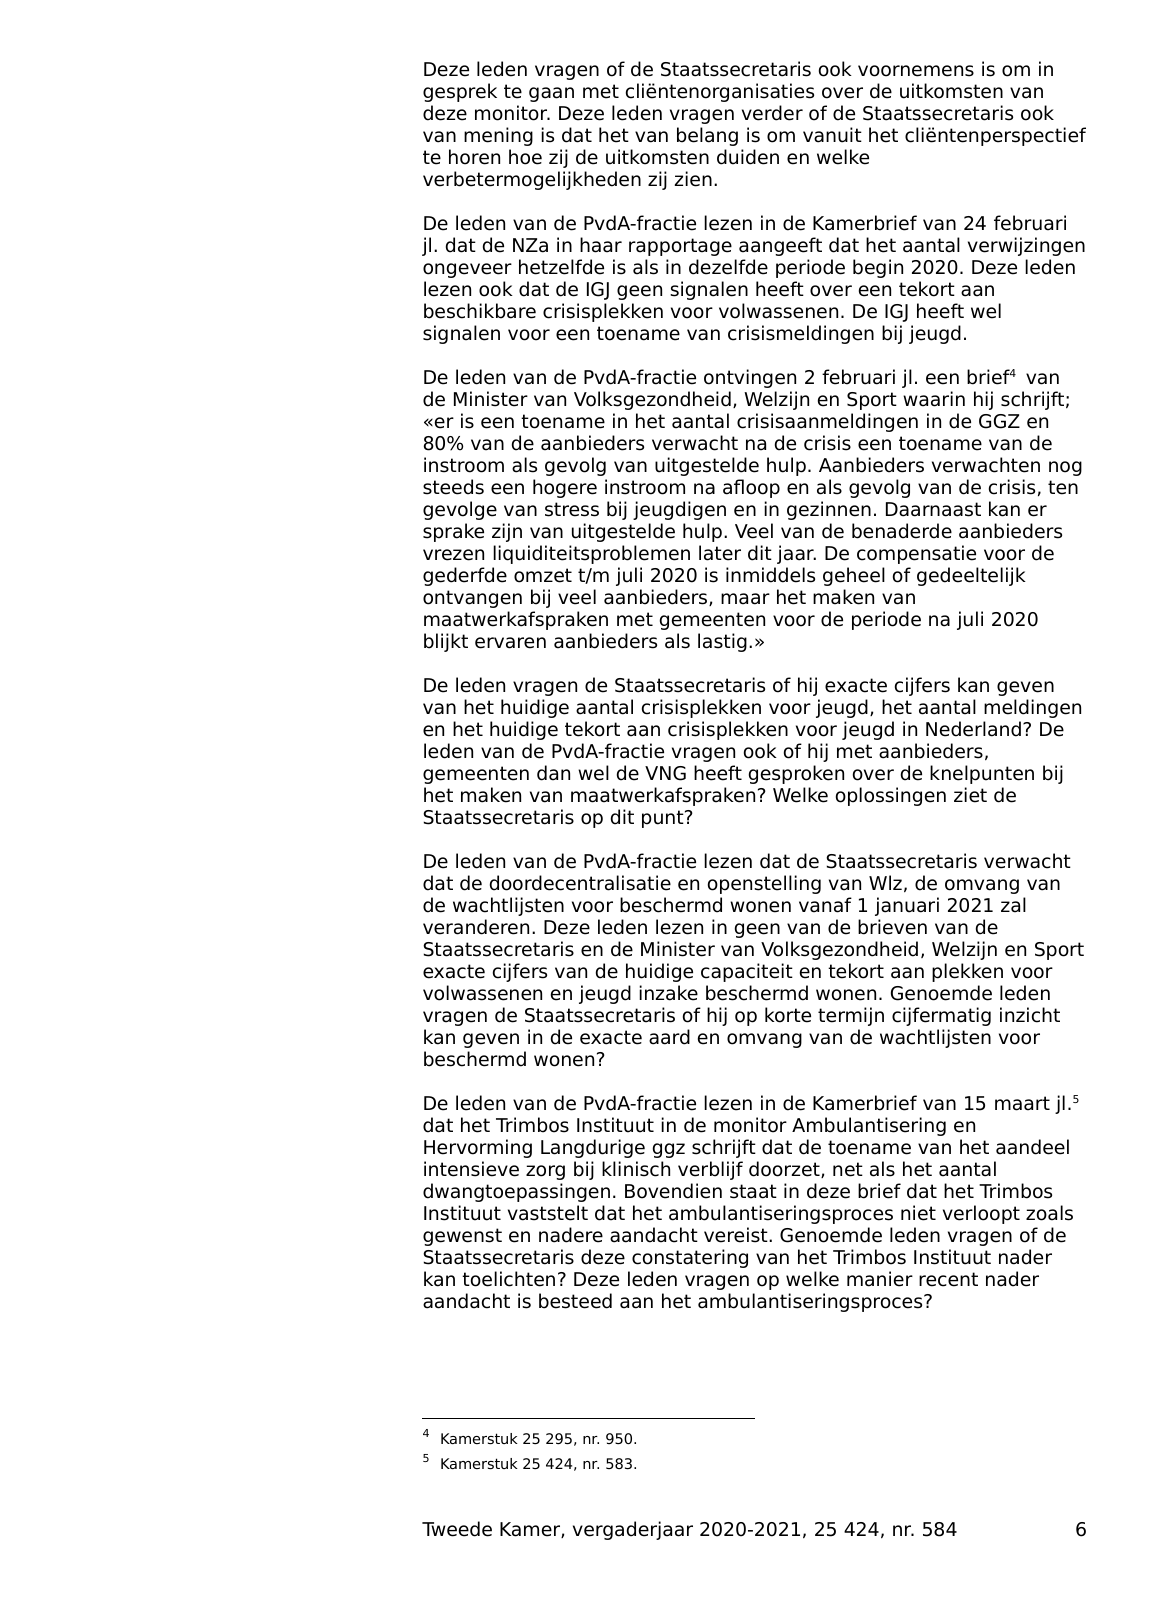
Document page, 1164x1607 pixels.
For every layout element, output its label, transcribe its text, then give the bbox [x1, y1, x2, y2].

text Kamerstuk 25 424, nr. 583. [422, 1452, 1087, 1474]
text De leden van de PvdA-fractie lezen in de Kamerbrief van 15 maart jl. dat het Trimbos Instituut in de monitor Ambulantisering en Hervorming Langdurige ggz schrijft dat de toename van het aandeel intensieve zorg bij klinisch verblijf doorzet, net als het aantal dwangtoepassingen. Bovendien staat in deze brief dat het Trimbos Instituut vaststelt dat het ambulantiseringsproces niet verloopt zoals gewenst en nadere aandacht vereist. Genoemde leden vragen of de Staatssecretaris deze constatering van het Trimbos Instituut nader kan toelichten? Deze leden vragen op welke manier recent nader aandacht is besteed aan het ambulantiseringsproces? [422, 1093, 1087, 1313]
text Deze leden vragen of de Staatssecretaris ook voornemens is om in gesprek te gaan met cliëntenorganisaties over de uitkomsten van deze monitor. Deze leden vragen verder of de Staatssecretaris ook van mening is dat het van belang is om vanuit het cliëntenperspectief te horen hoe zij de uitkomsten duiden en welke verbetermogelijkheden zij zien. [422, 59, 1087, 191]
text De leden van de PvdA-fractie lezen in de Kamerbrief van 24 februari jl. dat de NZa in haar rapportage aangeeft dat het aantal verwijzingen ongeveer hetzelfde is als in dezelfde periode begin 2020. Deze leden lezen ook dat de IGJ geen signalen heeft over een tekort aan beschikbare crisisplekken voor volwassenen. De IGJ heeft wel signalen voor een toename van crisismeldingen bij jeugd. [422, 213, 1087, 345]
text De leden van de PvdA-fractie ontvingen 2 februari jl. een brief van de Minister van Volksgezondheid, Welzijn en Sport waarin hij schrijft; «er is een toename in het aantal crisisaanmeldingen in de GGZ en 80% van de aanbieders verwacht na de crisis een toename van de instroom als gevolg van uitgestelde hulp. Aanbieders verwachten nog steeds een hogere instroom na afloop en als gevolg van de crisis, ten gevolge van stress bij jeugdigen en in gezinnen. Daarnaast kan er sprake zijn van uitgestelde hulp. Veel van de benaderde aanbieders vrezen liquiditeitsproblemen later dit jaar. De compensatie voor de gederfde omzet t/m juli 2020 is inmiddels geheel of gedeeltelijk ontvangen bij veel aanbieders, maar het maken van maatwerkafspraken met gemeenten voor de periode na juli 2020 blijkt ervaren aanbieders als lastig.» [422, 367, 1087, 653]
text Kamerstuk 25 295, nr. 950. [422, 1427, 1087, 1449]
text De leden vragen de Staatssecretaris of hij exacte cijfers kan geven van het huidige aantal crisisplekken voor jeugd, het aantal meldingen en het huidige tekort aan crisisplekken voor jeugd in Nederland? De leden van de PvdA-fractie vragen ook of hij met aanbieders, gemeenten dan wel de VNG heeft gesproken over de knelpunten bij het maken van maatwerkafspraken? Welke oplossingen ziet de Staatssecretaris op dit punt? [422, 675, 1087, 829]
text De leden van de PvdA-fractie lezen dat de Staatssecretaris verwacht dat de doordecentralisatie en openstelling van Wlz, de omvang van de wachtlijsten voor beschermd wonen vanaf 1 januari 2021 zal veranderen. Deze leden lezen in geen van de brieven van de Staatssecretaris en de Minister van Volksgezondheid, Welzijn en Sport exacte cijfers van de huidige capaciteit en tekort aan plekken voor volwassenen en jeugd inzake beschermd wonen. Genoemde leden vragen de Staatssecretaris of hij op korte termijn cijfermatig inzicht kan geven in de exacte aard en omvang van de wachtlijsten voor beschermd wonen? [422, 851, 1087, 1071]
